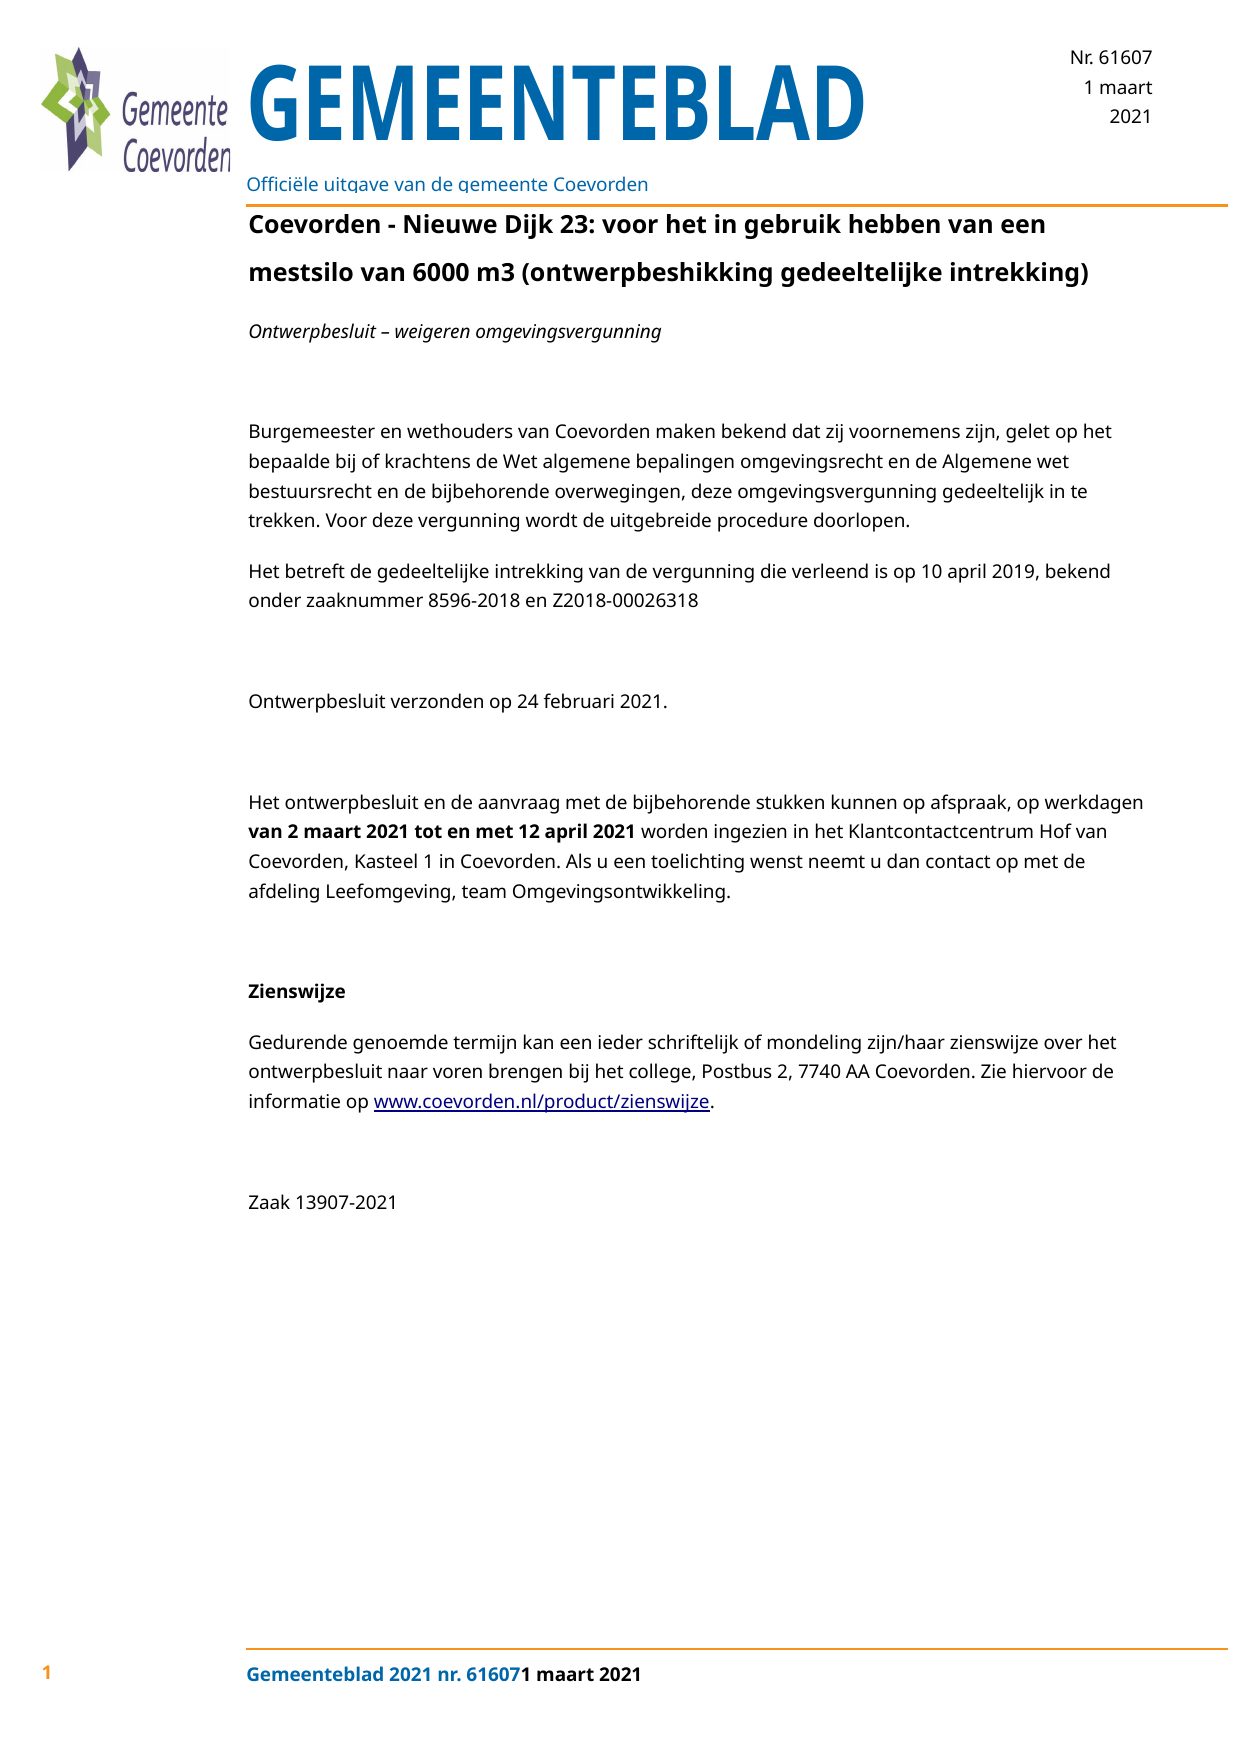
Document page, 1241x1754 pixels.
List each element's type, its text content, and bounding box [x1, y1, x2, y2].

text Zienswijze [248, 979, 1152, 1004]
text Het ontwerpbesluit en de aanvraag met de bijbehorende stukken kunnen op afspraak, op werkdagen van 2 maart 2021 tot en met 12 april 2021 worden ingezien in het Klantcontactcentrum Hof van Coevorden, Kasteel 1 in Coevorden. Als u een toelichting wenst neemt u dan contact op met de afdeling Leefomgeving, team Omgevingsontwikkeling. [248, 789, 1152, 904]
text Burgemeester en wethouders van Coevorden maken bekend dat zij voornemens zijn, gelet op het bepaalde bij of krachtens de Wet algemene bepalingen omgevingsrecht en de Algemene wet bestuursrecht en de bijbehorende overwegingen, deze omgevingsvergunning gedeeltelijk in te trekken. Voor deze vergunning wordt de uitgebreide procedure doorlopen. [248, 419, 1152, 533]
text Ontwerpbesluit verzonden op 24 februari 2021. [248, 688, 1152, 714]
text Zaak 13907-2021 [248, 1189, 1152, 1215]
text Gedurende genoemde termijn kan een ieder schriftelijk of mondeling zijn/haar zienswijze over het ontwerpbesluit naar voren brengen bij het college, Postbus 2, 7740 AA Coevorden. Zie hiervoor de informatie op www.coevorden.nl/product/zienswijze. [248, 1029, 1152, 1114]
text Coevorden - Nieuwe Dijk 23: voor het in gebruik hebben van een mestsilo van 6000 m3 (ontwerpbeshikking gedeeltelijke intrekking) [248, 207, 1152, 288]
text Het betreft de gedeeltelijke intrekking van de vergunning die verleend is op 10 april 2019, bekend onder zaaknummer 8596-2018 en Z2018-00026318 [248, 558, 1152, 613]
text Ontwerpbesluit – weigeren omgevingsvergunning [248, 318, 1152, 344]
picture [41, 47, 231, 172]
